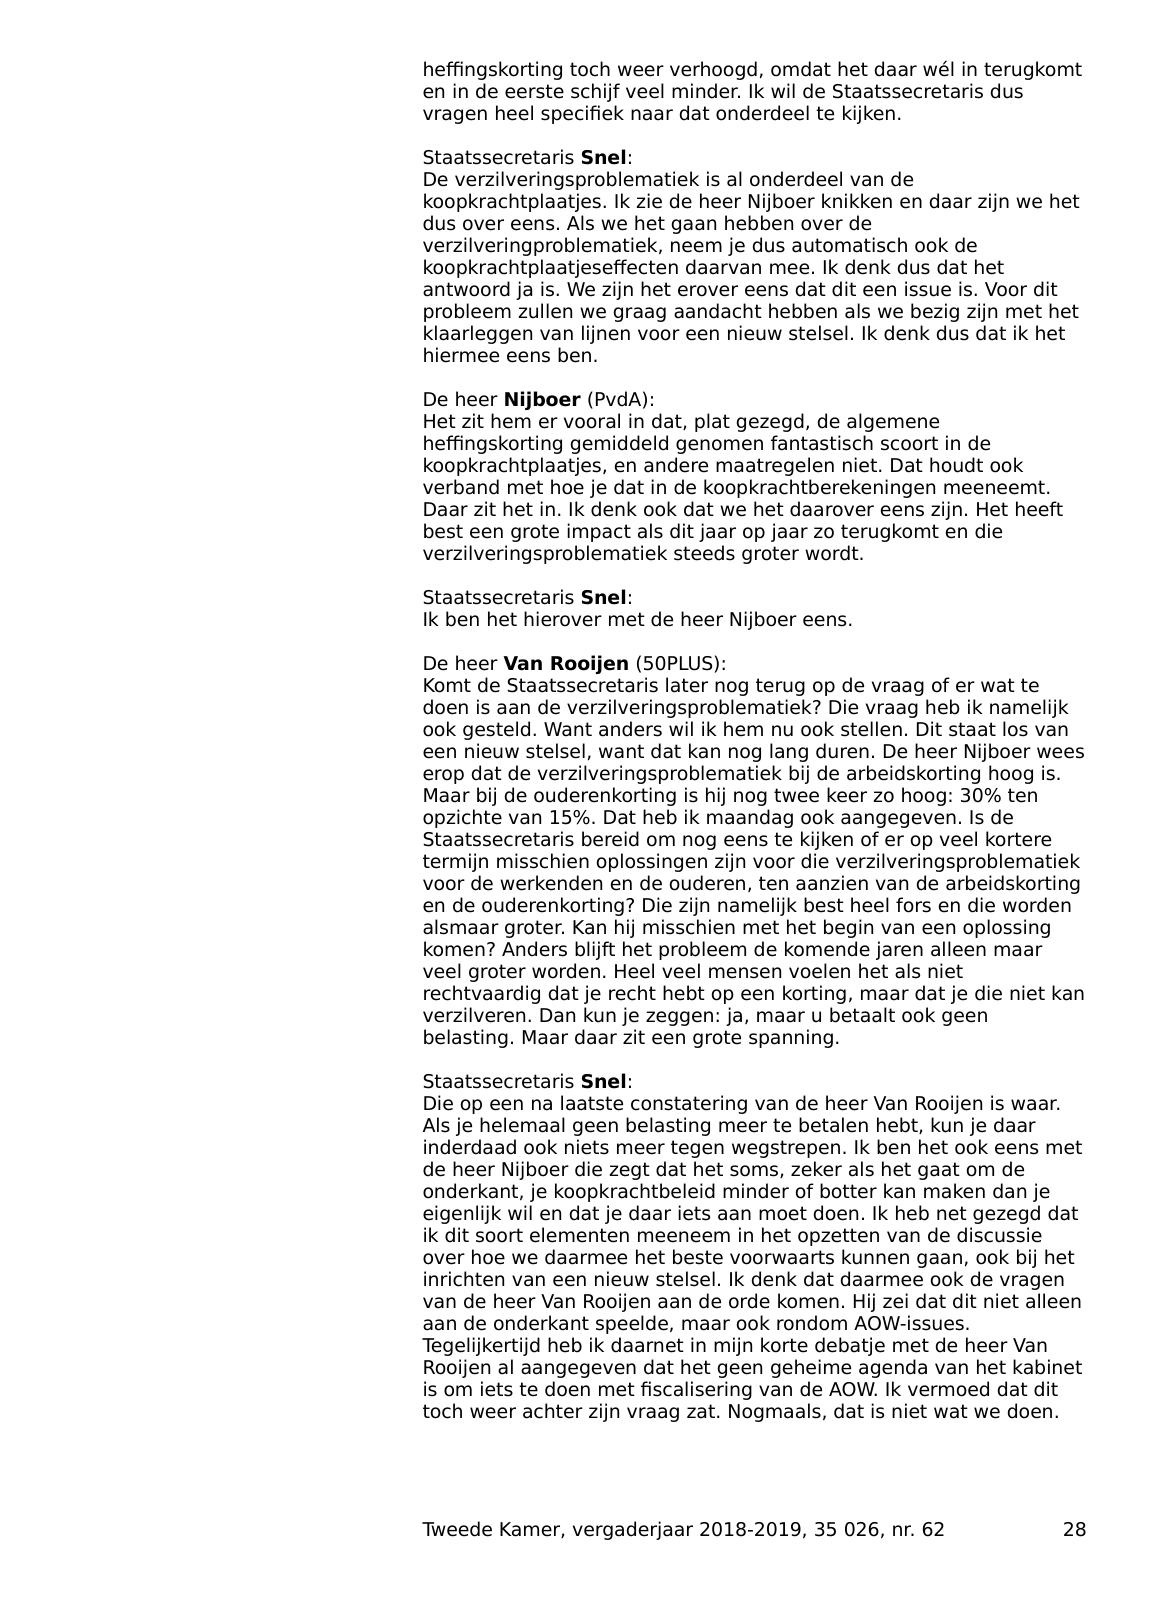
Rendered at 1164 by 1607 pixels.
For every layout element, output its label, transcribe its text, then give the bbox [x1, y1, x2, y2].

text Staatssecretaris Snel: [422, 587, 1087, 609]
text Ik ben het hierover met de heer Nijboer eens. [422, 609, 1087, 631]
text De verzilveringsproblematiek is al onderdeel van de koopkrachtplaatjes. Ik zie de heer Nijboer knikken en daar zijn we het dus over eens. Als we het gaan hebben over de verzilveringproblematiek, neem je dus automatisch ook de koopkrachtplaatjeseffecten daarvan mee. Ik denk dus dat het antwoord ja is. We zijn het erover eens dat dit een issue is. Voor dit probleem zullen we graag aandacht hebben als we bezig zijn met het klaarleggen van lijnen voor een nieuw stelsel. Ik denk dus dat ik het hiermee eens ben. [422, 169, 1087, 367]
text Staatssecretaris Snel: [422, 1071, 1087, 1093]
text De heer Nijboer (PvdA): [422, 389, 1087, 411]
text Komt de Staatssecretaris later nog terug op de vraag of er wat te doen is aan de verzilveringsproblematiek? Die vraag heb ik namelijk ook gesteld. Want anders wil ik hem nu ook stellen. Dit staat los van een nieuw stelsel, want dat kan nog lang duren. De heer Nijboer wees erop dat de verzilveringsproblematiek bij de arbeidskorting hoog is. Maar bij de ouderenkorting is hij nog twee keer zo hoog: 30% ten opzichte van 15%. Dat heb ik maandag ook aangegeven. Is de Staatssecretaris bereid om nog eens te kijken of er op veel kortere termijn misschien oplossingen zijn voor die verzilveringsproblematiek voor de werkenden en de ouderen, ten aanzien van de arbeidskorting en de ouderenkorting? Die zijn namelijk best heel fors en die worden alsmaar groter. Kan hij misschien met het begin van een oplossing komen? Anders blijft het probleem de komende jaren alleen maar veel groter worden. Heel veel mensen voelen het als niet rechtvaardig dat je recht hebt op een korting, maar dat je die niet kan verzilveren. Dan kun je zeggen: ja, maar u betaalt ook geen belasting. Maar daar zit een grote spanning. [422, 675, 1087, 1049]
text Staatssecretaris Snel: [422, 147, 1087, 169]
text Het zit hem er vooral in dat, plat gezegd, de algemene heffingskorting gemiddeld genomen fantastisch scoort in de koopkrachtplaatjes, en andere maatregelen niet. Dat houdt ook verband met hoe je dat in de koopkrachtberekeningen meeneemt. Daar zit het in. Ik denk ook dat we het daarover eens zijn. Het heeft best een grote impact als dit jaar op jaar zo terugkomt en die verzilveringsproblematiek steeds groter wordt. [422, 411, 1087, 565]
text Die op een na laatste constatering van de heer Van Rooijen is waar. Als je helemaal geen belasting meer te betalen hebt, kun je daar inderdaad ook niets meer tegen wegstrepen. Ik ben het ook eens met de heer Nijboer die zegt dat het soms, zeker als het gaat om de onderkant, je koopkrachtbeleid minder of botter kan maken dan je eigenlijk wil en dat je daar iets aan moet doen. Ik heb net gezegd dat ik dit soort elementen meeneem in het opzetten van de discussie over hoe we daarmee het beste voorwaarts kunnen gaan, ook bij het inrichten van een nieuw stelsel. Ik denk dat daarmee ook de vragen van de heer Van Rooijen aan de orde komen. Hij zei dat dit niet alleen aan de onderkant speelde, maar ook rondom AOW-issues. Tegelijkertijd heb ik daarnet in mijn korte debatje met de heer Van Rooijen al aangegeven dat het geen geheime agenda van het kabinet is om iets te doen met fiscalisering van de AOW. Ik vermoed dat dit toch weer achter zijn vraag zat. Nogmaals, dat is niet wat we doen. [422, 1093, 1087, 1423]
text De heer Van Rooijen (50PLUS): [422, 653, 1087, 675]
text heffingskorting toch weer verhoogd, omdat het daar wél in terugkomt en in de eerste schijf veel minder. Ik wil de Staatssecretaris dus vragen heel specifiek naar dat onderdeel te kijken. [422, 59, 1087, 125]
